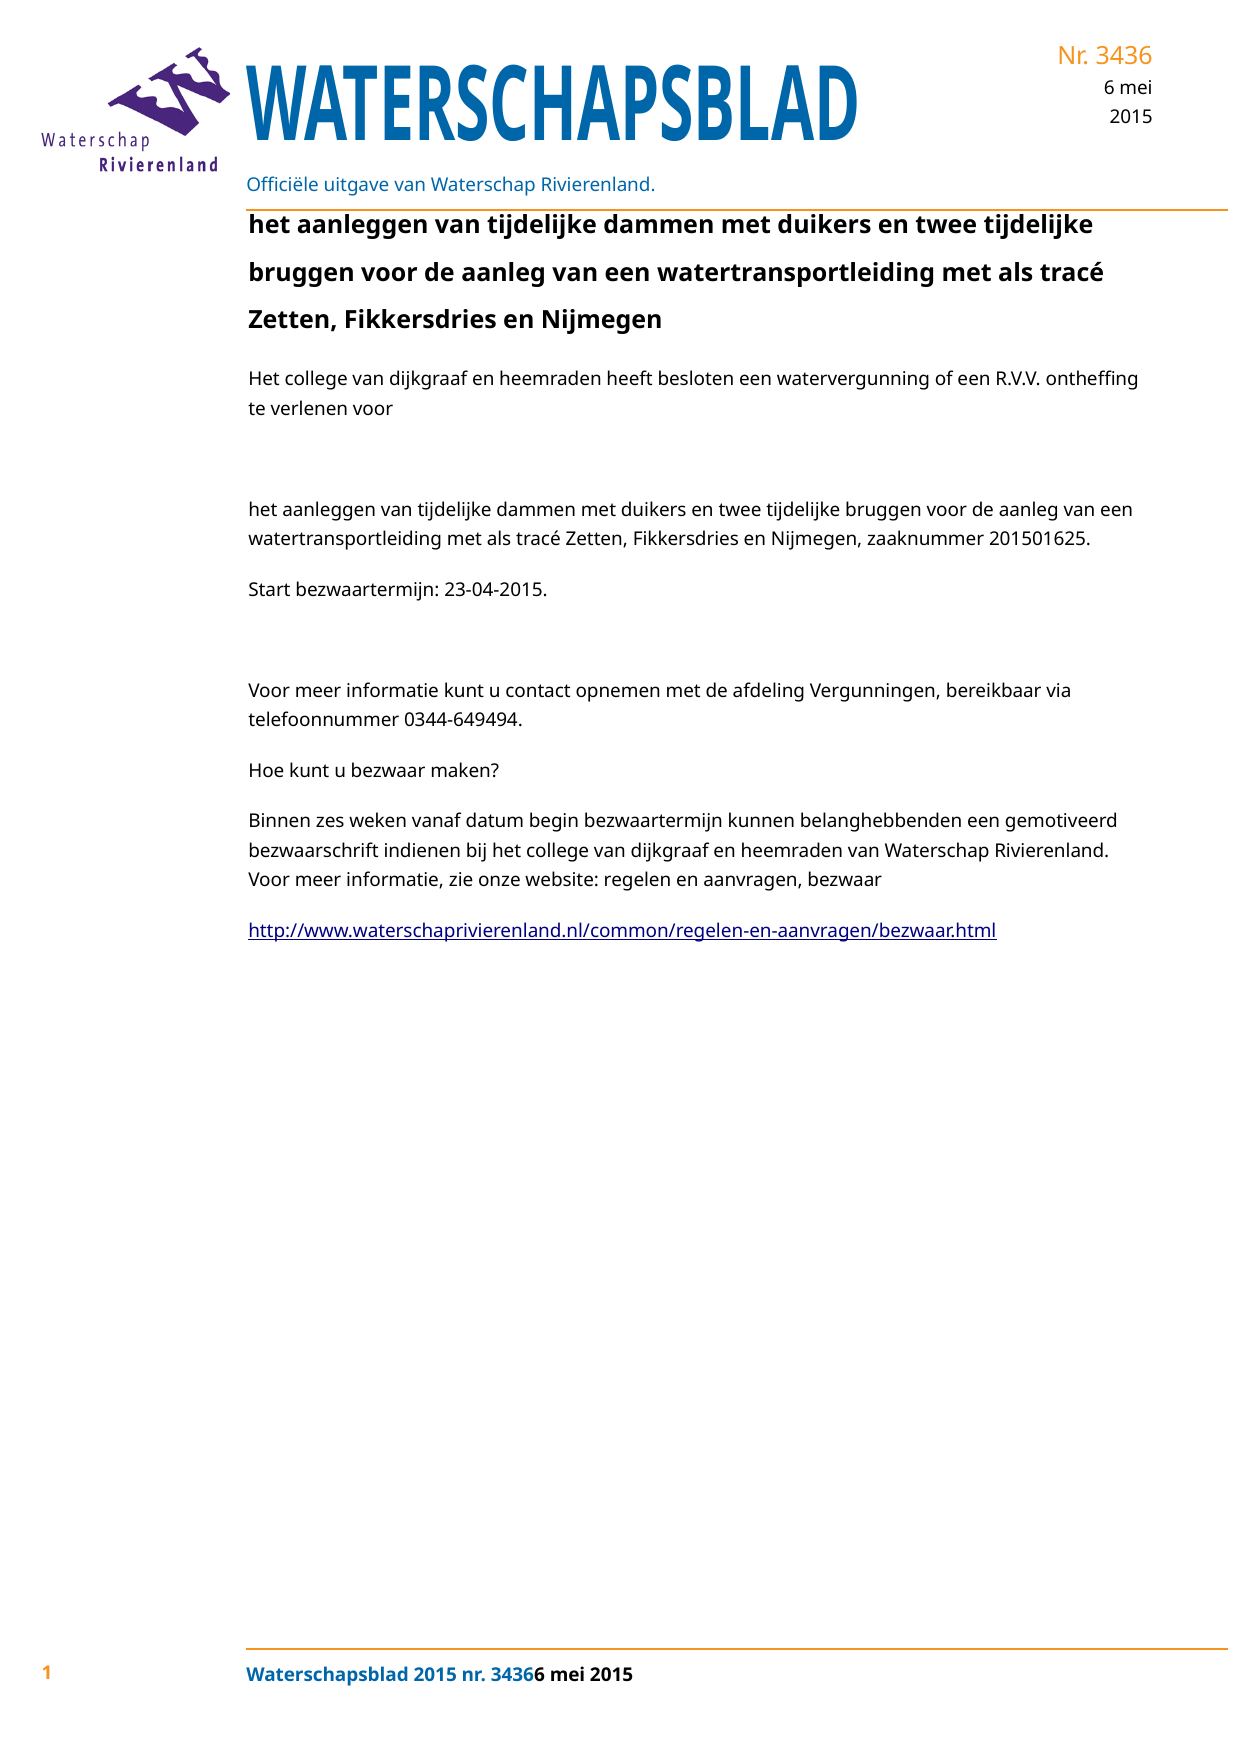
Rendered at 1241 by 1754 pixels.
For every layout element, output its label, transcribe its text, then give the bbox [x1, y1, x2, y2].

text Het college van dijkgraaf en heemraden heeft besloten een watervergunning of een R.V.V. ontheffing te verlenen voor [248, 366, 1152, 421]
text http://www.waterschaprivierenland.nl/common/regelen-en-aanvragen/bezwaar.html [248, 917, 1152, 942]
text Binnen zes weken vanaf datum begin bezwaartermijn kunnen belanghebbenden een gemotiveerd bezwaarschrift indienen bij het college van dijkgraaf en heemraden van Waterschap Rivierenland. Voor meer informatie, zie onze website: regelen en aanvragen, bezwaar [248, 807, 1152, 892]
text het aanleggen van tijdelijke dammen met duikers en twee tijdelijke bruggen voor de aanleg van een watertransportleiding met als tracé Zetten, Fikkersdries en Nijmegen [248, 211, 1152, 336]
text Hoe kunt u bezwaar maken? [248, 757, 1152, 782]
picture [41, 47, 231, 172]
text Voor meer informatie kunt u contact opnemen met de afdeling Vergunningen, bereikbaar via telefoonnummer 0344-649494. [248, 677, 1152, 732]
text Start bezwaartermijn: 23-04-2015. [248, 576, 1152, 602]
text het aanleggen van tijdelijke dammen met duikers en twee tijdelijke bruggen voor de aanleg van een watertransportleiding met als tracé Zetten, Fikkersdries en Nijmegen, zaaknummer 201501625. [248, 496, 1152, 551]
